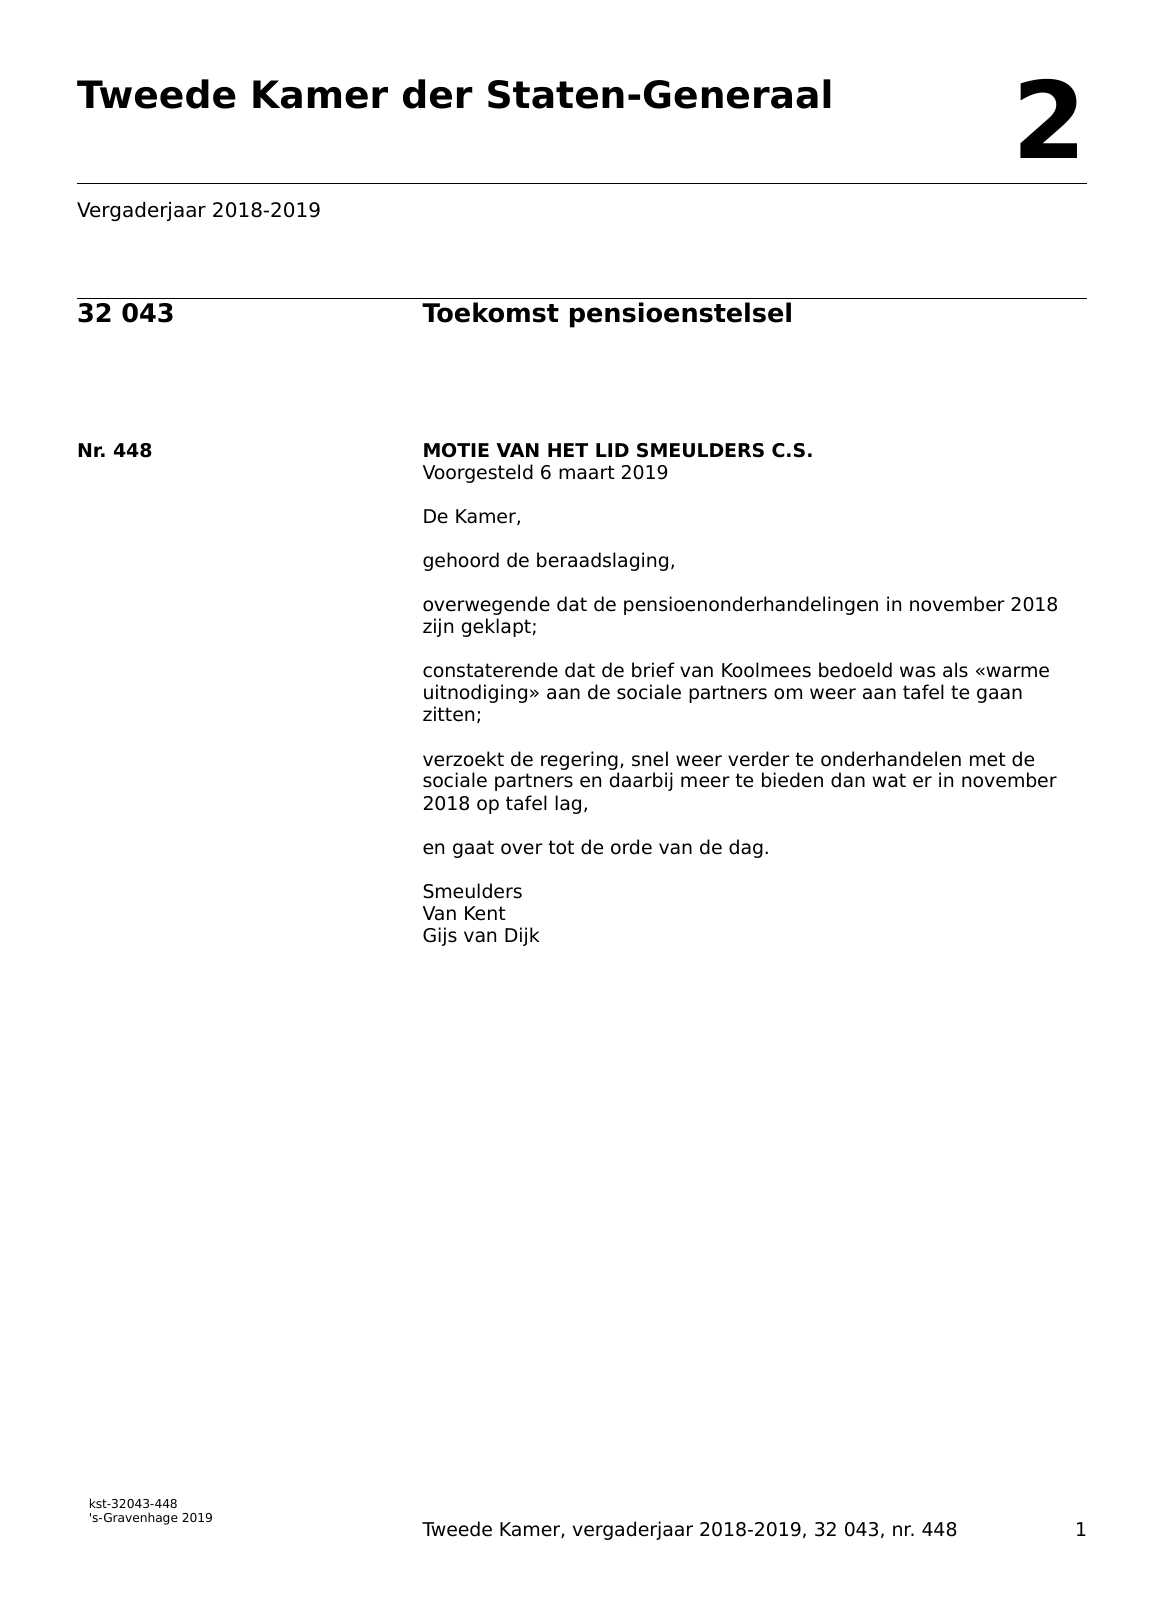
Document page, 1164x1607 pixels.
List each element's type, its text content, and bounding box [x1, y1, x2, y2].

table_header 2 [886, 59, 1087, 183]
text De Kamer, [422, 506, 1087, 528]
table_header Tweede Kamer der Staten-Generaal [77, 59, 886, 183]
text Smeulders [422, 881, 1087, 903]
text 's-Gravenhage 2019 [88, 1511, 323, 1525]
subtitle Nr. 448 MOTIE VAN HET LID SMEULDERS C.S. [77, 440, 1087, 462]
text Voorgesteld 6 maart 2019 [422, 462, 1087, 484]
text en gaat over tot de orde van de dag. [422, 837, 1087, 858]
text gehoord de beraadslaging, [422, 550, 1087, 572]
table_cell Vergaderjaar 2018-2019 [77, 184, 1087, 298]
text overwegende dat de pensioenonderhandelingen in november 2018 zijn geklapt; [422, 594, 1087, 638]
subtitle 32 043 Toekomst pensioenstelsel [77, 299, 1087, 329]
text verzoekt de regering, snel weer verder te onderhandelen met de sociale partners en daarbij meer te bieden dan wat er in november 2018 op tafel lag, [422, 748, 1087, 814]
text kst-32043-448 [88, 1497, 323, 1511]
text Van Kent [422, 903, 1087, 925]
text constaterende dat de brief van Koolmees bedoeld was als «warme uitnodiging» aan de sociale partners om weer aan tafel te gaan zitten; [422, 660, 1087, 726]
text Gijs van Dijk [422, 925, 1087, 947]
